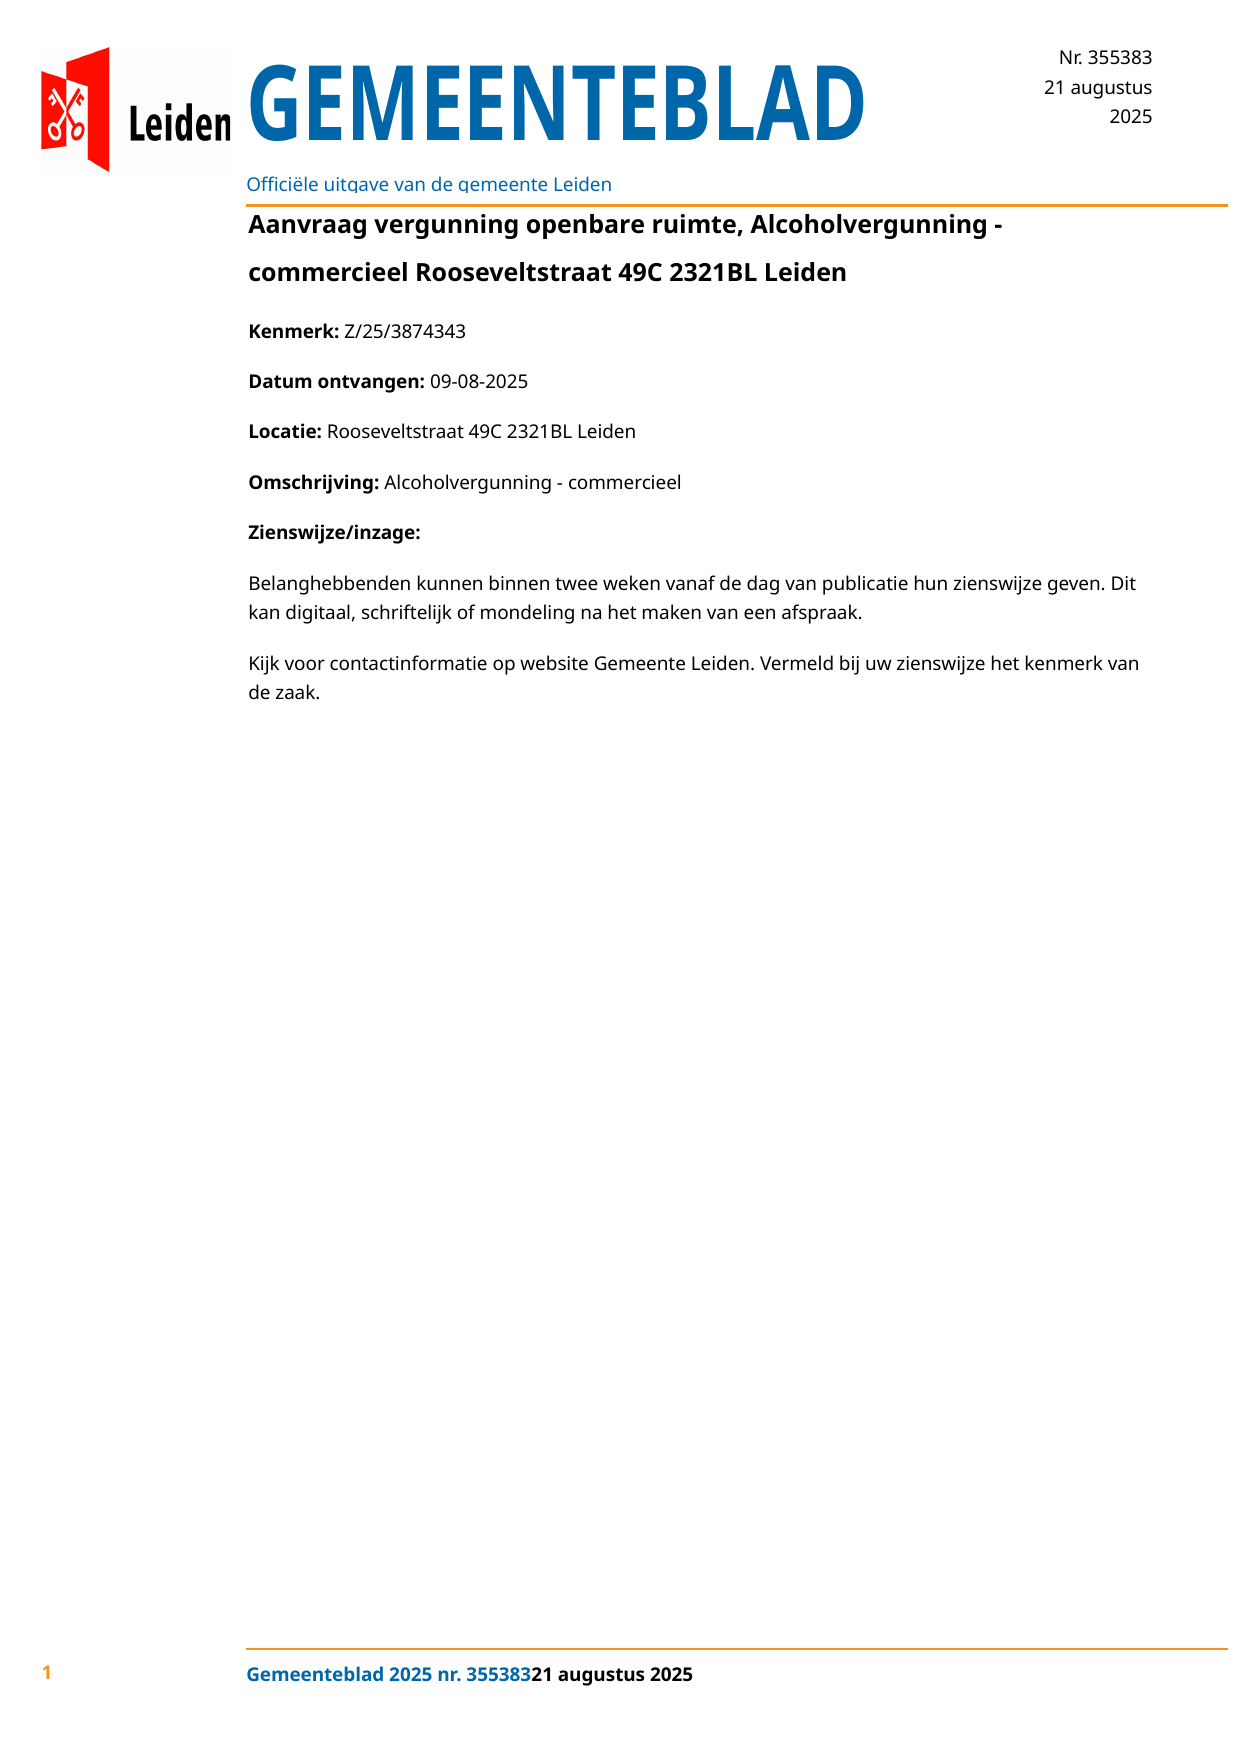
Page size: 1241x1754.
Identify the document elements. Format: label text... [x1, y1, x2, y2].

text Kenmerk: Z/25/3874343 [248, 318, 1152, 344]
text Belanghebbenden kunnen binnen twee weken vanaf de dag van publicatie hun zienswijze geven. Dit kan digitaal, schriftelijk of mondeling na het maken van een afspraak. [248, 570, 1152, 625]
text Aanvraag vergunning openbare ruimte, Alcoholvergunning - commercieel Rooseveltstraat 49C 2321BL Leiden [248, 207, 1152, 288]
text Locatie: Rooseveltstraat 49C 2321BL Leiden [248, 419, 1152, 444]
text Omschrijving: Alcoholvergunning - commercieel [248, 469, 1152, 495]
text Datum ontvangen: 09-08-2025 [248, 368, 1152, 394]
text Zienswijze/inzage: [248, 519, 1152, 545]
text Kijk voor contactinformatie op website Gemeente Leiden. Vermeld bij uw zienswijze het kenmerk van de zaak. [248, 650, 1152, 705]
picture [41, 47, 231, 172]
